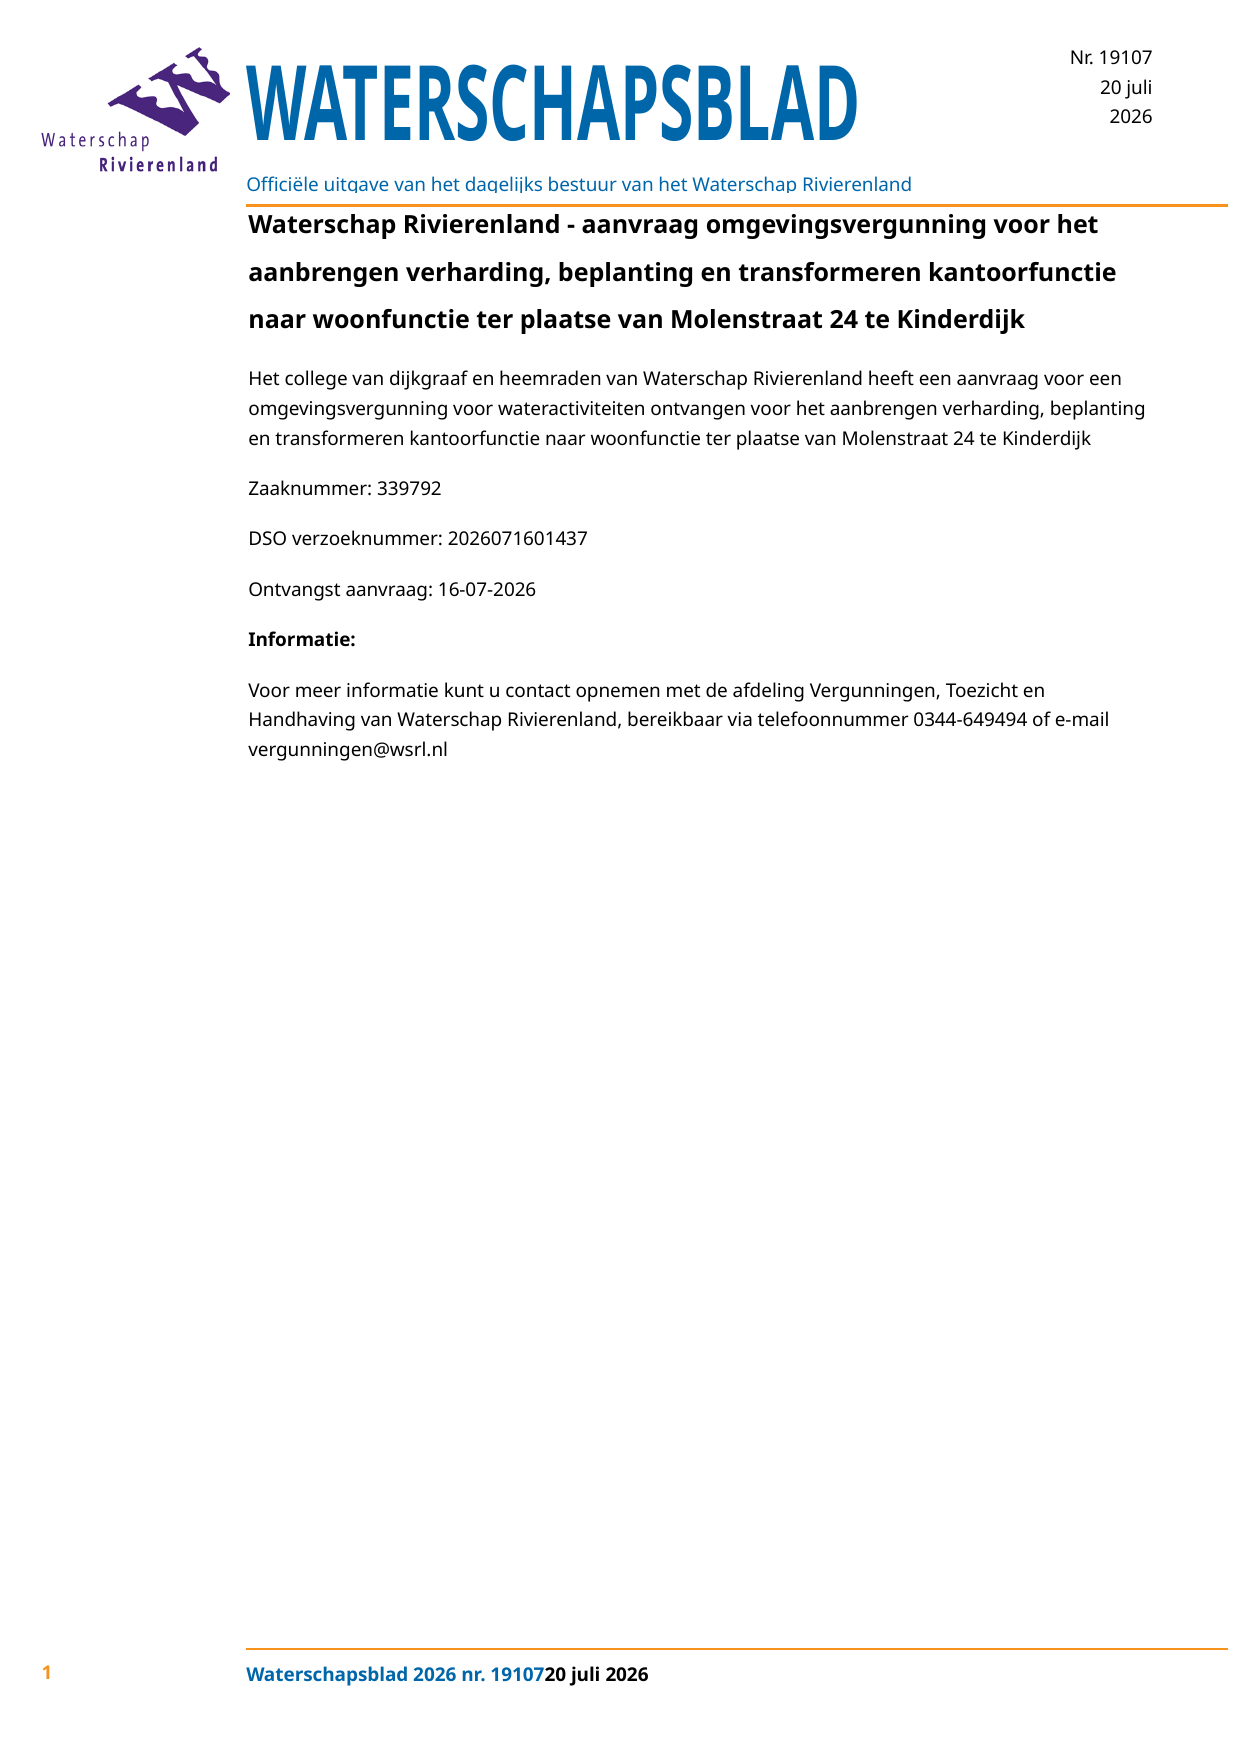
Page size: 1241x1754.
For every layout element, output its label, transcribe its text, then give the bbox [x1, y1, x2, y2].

text Waterschap Rivierenland - aanvraag omgevingsvergunning voor het aanbrengen verharding, beplanting en transformeren kantoorfunctie naar woonfunctie ter plaatse van Molenstraat 24 te Kinderdijk [248, 207, 1152, 336]
text DSO verzoeknummer: 2026071601437 [248, 526, 1152, 551]
text Voor meer informatie kunt u contact opnemen met de afdeling Vergunningen, Toezicht en Handhaving van Waterschap Rivierenland, bereikbaar via telefoonnummer 0344-649494 of e-mail vergunningen@wsrl.nl [248, 677, 1152, 762]
text Het college van dijkgraaf en heemraden van Waterschap Rivierenland heeft een aanvraag voor een omgevingsvergunning voor wateractiviteiten ontvangen voor het aanbrengen verharding, beplanting en transformeren kantoorfunctie naar woonfunctie ter plaatse van Molenstraat 24 te Kinderdijk [248, 366, 1152, 450]
text Zaaknummer: 339792 [248, 475, 1152, 501]
text Ontvangst aanvraag: 16-07-2026 [248, 576, 1152, 602]
text Informatie: [248, 626, 1152, 652]
picture [41, 47, 231, 172]
